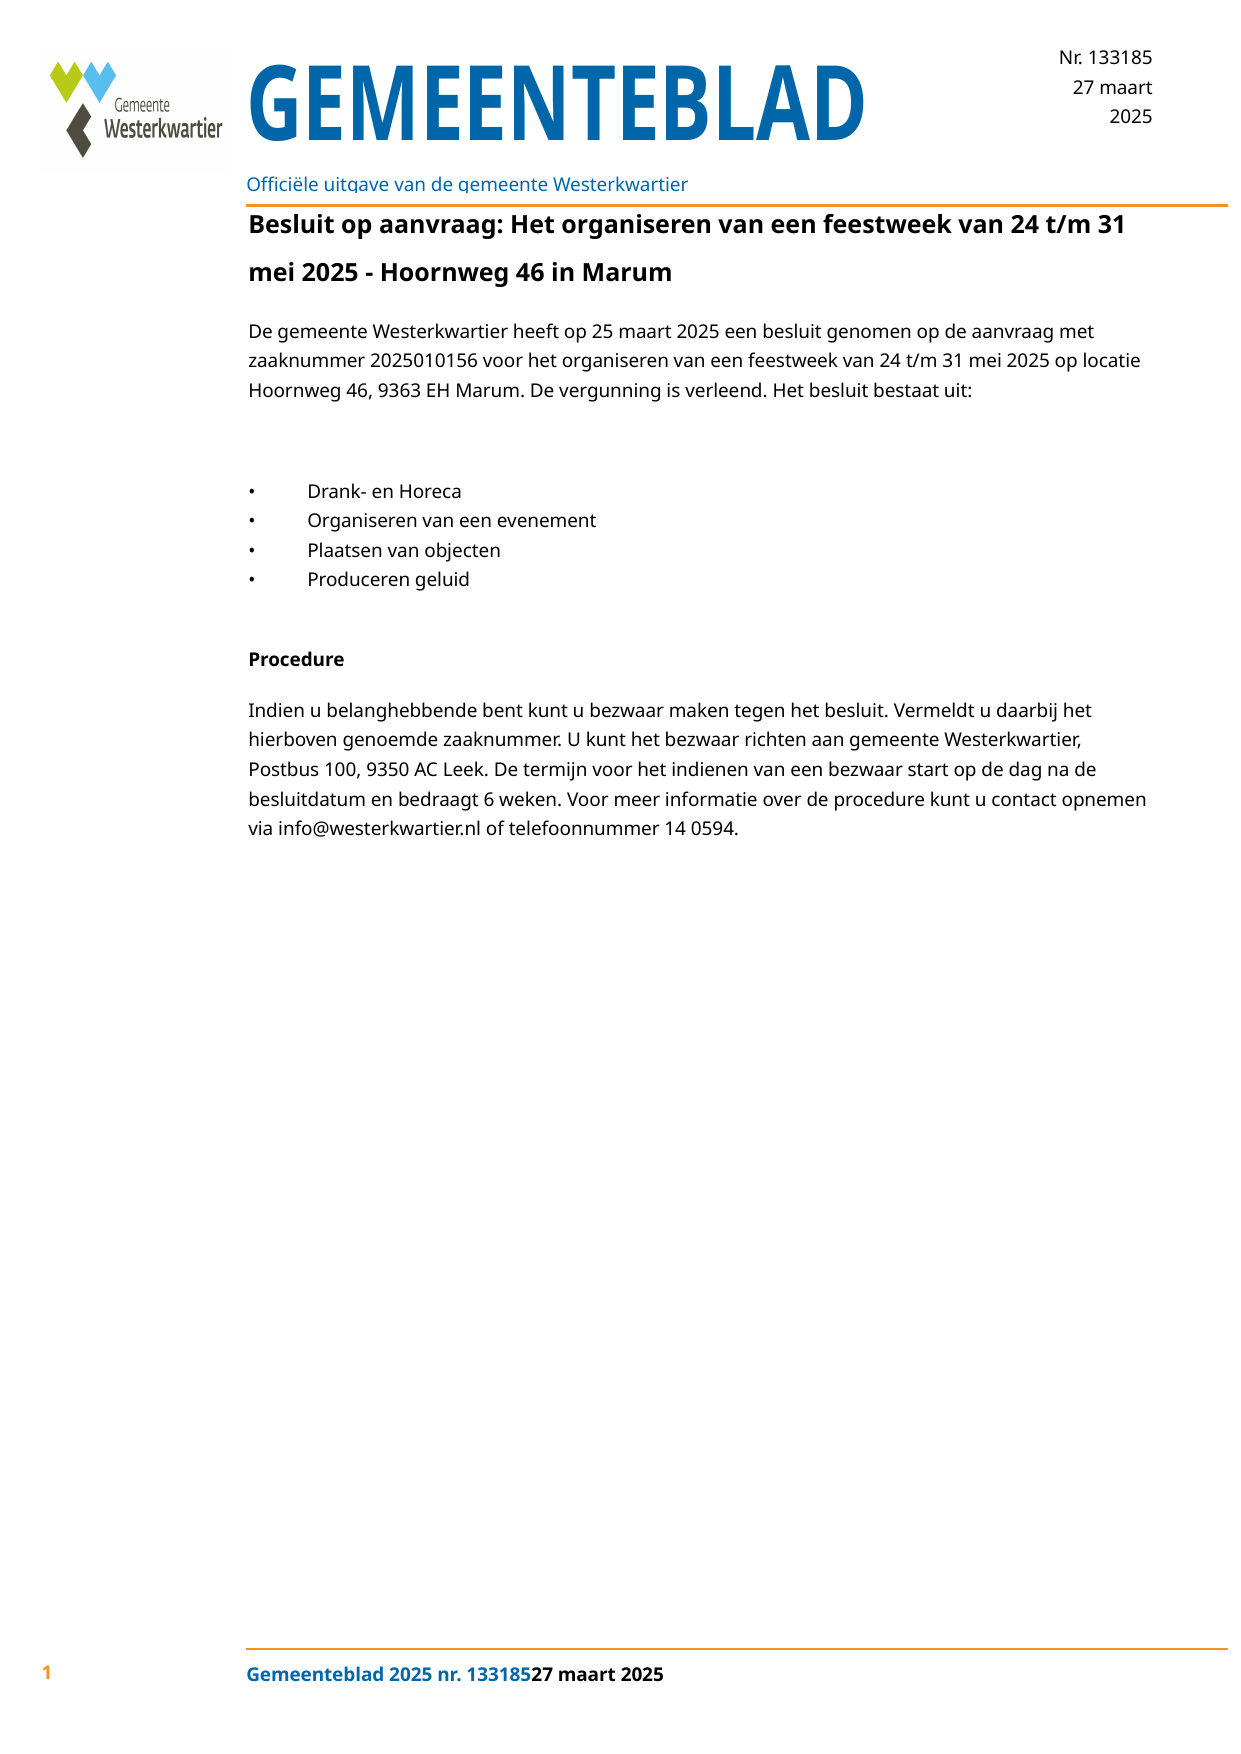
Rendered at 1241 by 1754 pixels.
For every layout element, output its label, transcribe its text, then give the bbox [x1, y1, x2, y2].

picture [41, 47, 231, 172]
text Procedure [248, 647, 1152, 672]
list Plaatsen van objecten [248, 537, 1152, 563]
list Drank- en Horeca [248, 478, 1152, 504]
list Produceren geluid [248, 567, 1152, 592]
text Besluit op aanvraag: Het organiseren van een feestweek van 24 t/m 31 mei 2025 - Hoornweg 46 in Marum [248, 207, 1152, 288]
text Indien u belanghebbende bent kunt u bezwaar maken tegen het besluit. Vermeldt u daarbij het hierboven genoemde zaaknummer. U kunt het bezwaar richten aan gemeente Westerkwartier, Postbus 100, 9350 AC Leek. De termijn voor het indienen van een bezwaar start op de dag na de besluitdatum en bedraagt 6 weken. Voor meer informatie over de procedure kunt u contact opnemen via info@westerkwartier.nl of telefoonnummer 14 0594. [248, 697, 1152, 841]
list Organiseren van een evenement [248, 507, 1152, 533]
text De gemeente Westerkwartier heeft op 25 maart 2025 een besluit genomen op de aanvraag met zaaknummer 2025010156 voor het organiseren van een feestweek van 24 t/m 31 mei 2025 op locatie Hoornweg 46, 9363 EH Marum. De vergunning is verleend. Het besluit bestaat uit: [248, 318, 1152, 403]
